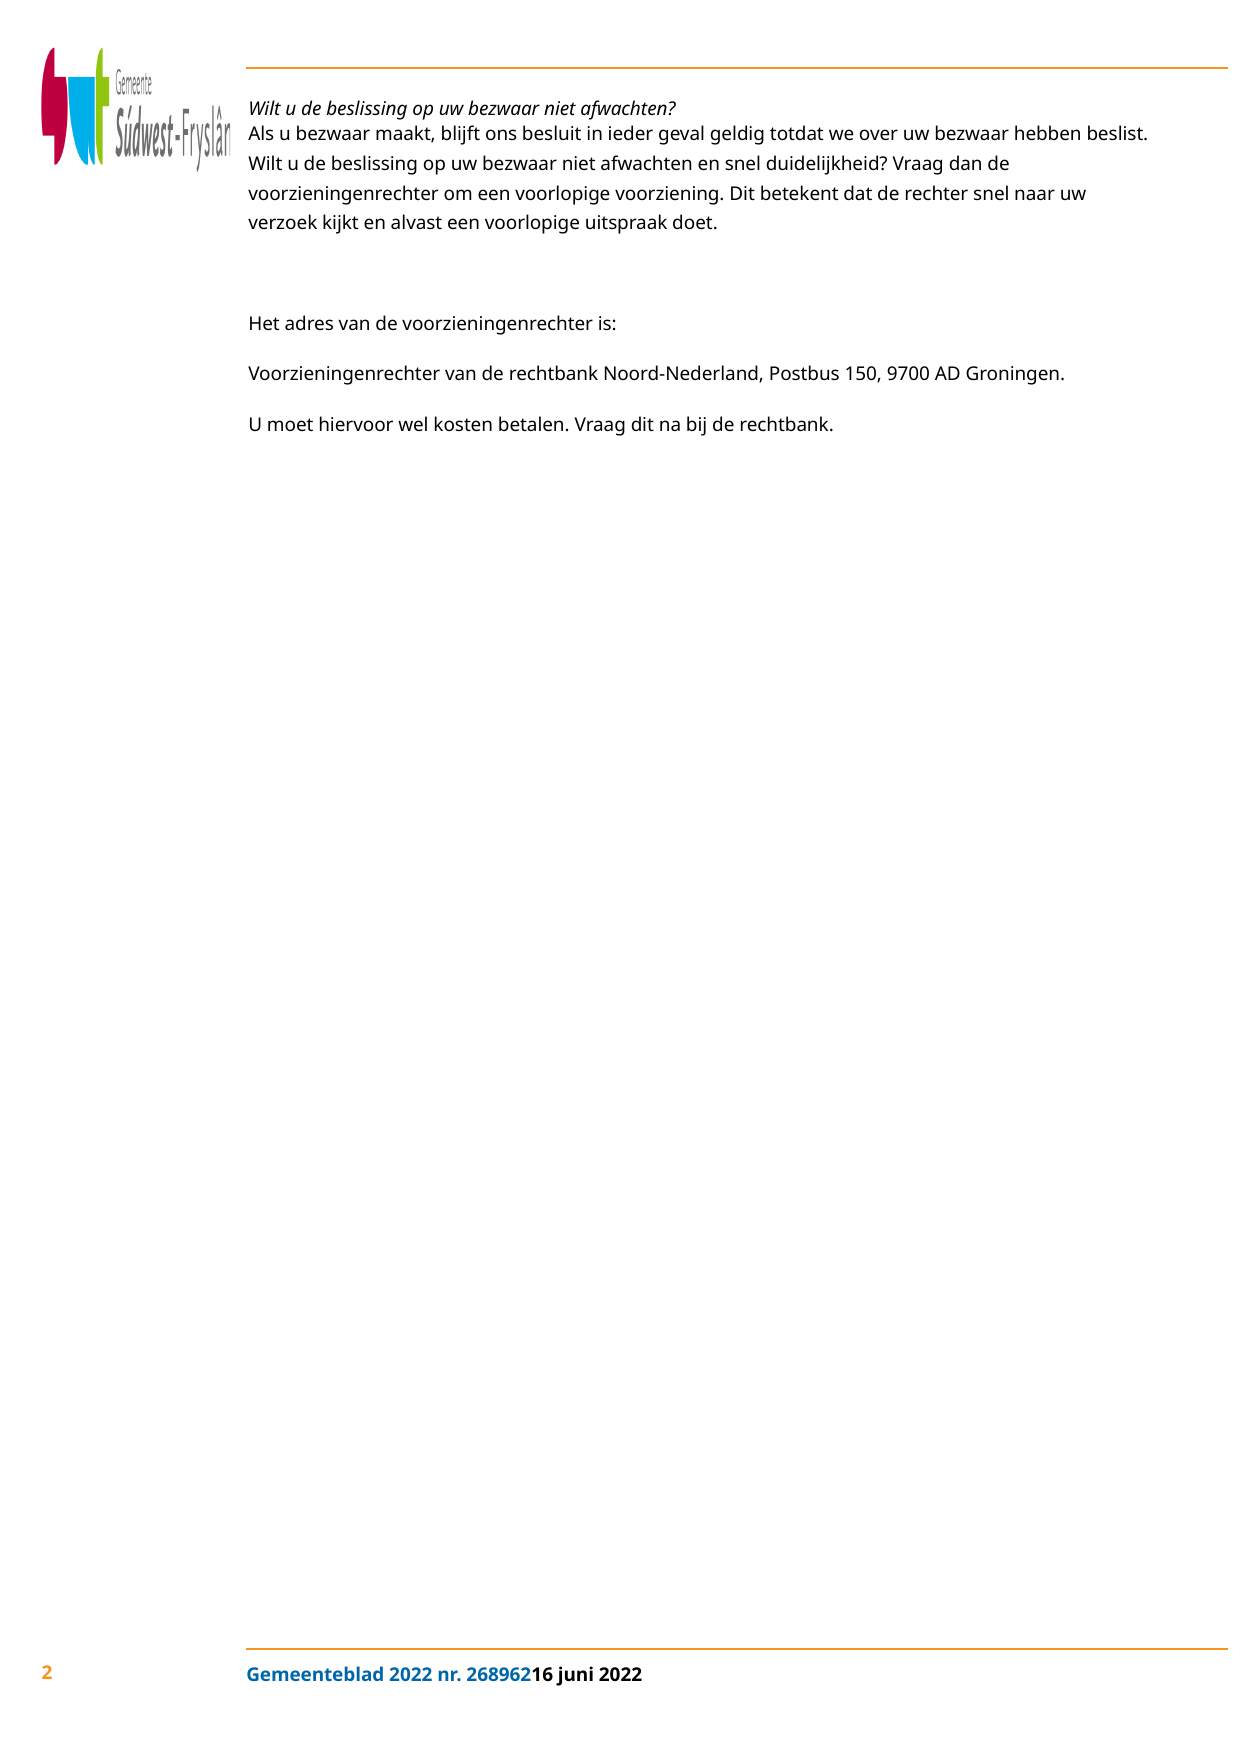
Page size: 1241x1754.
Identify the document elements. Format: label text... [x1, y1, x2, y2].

text U moet hiervoor wel kosten betalen. Vraag dit na bij de rechtbank. [248, 411, 1152, 437]
text Het adres van de voorzieningenrechter is: [248, 310, 1152, 336]
text Als u bezwaar maakt, blijft ons besluit in ieder geval geldig totdat we over uw bezwaar hebben beslist. Wilt u de beslissing op uw bezwaar niet afwachten en snel duidelijkheid? Vraag dan de voorzieningenrechter om een voorlopige voorziening. Dit betekent dat de rechter snel naar uw verzoek kijkt en alvast een voorlopige uitspraak doet. [248, 121, 1152, 235]
picture [41, 47, 231, 172]
text Wilt u de beslissing op uw bezwaar niet afwachten? [248, 95, 1152, 121]
text Voorzieningenrechter van de rechtbank Noord-Nederland, Postbus 150, 9700 AD Groningen. [248, 361, 1152, 386]
